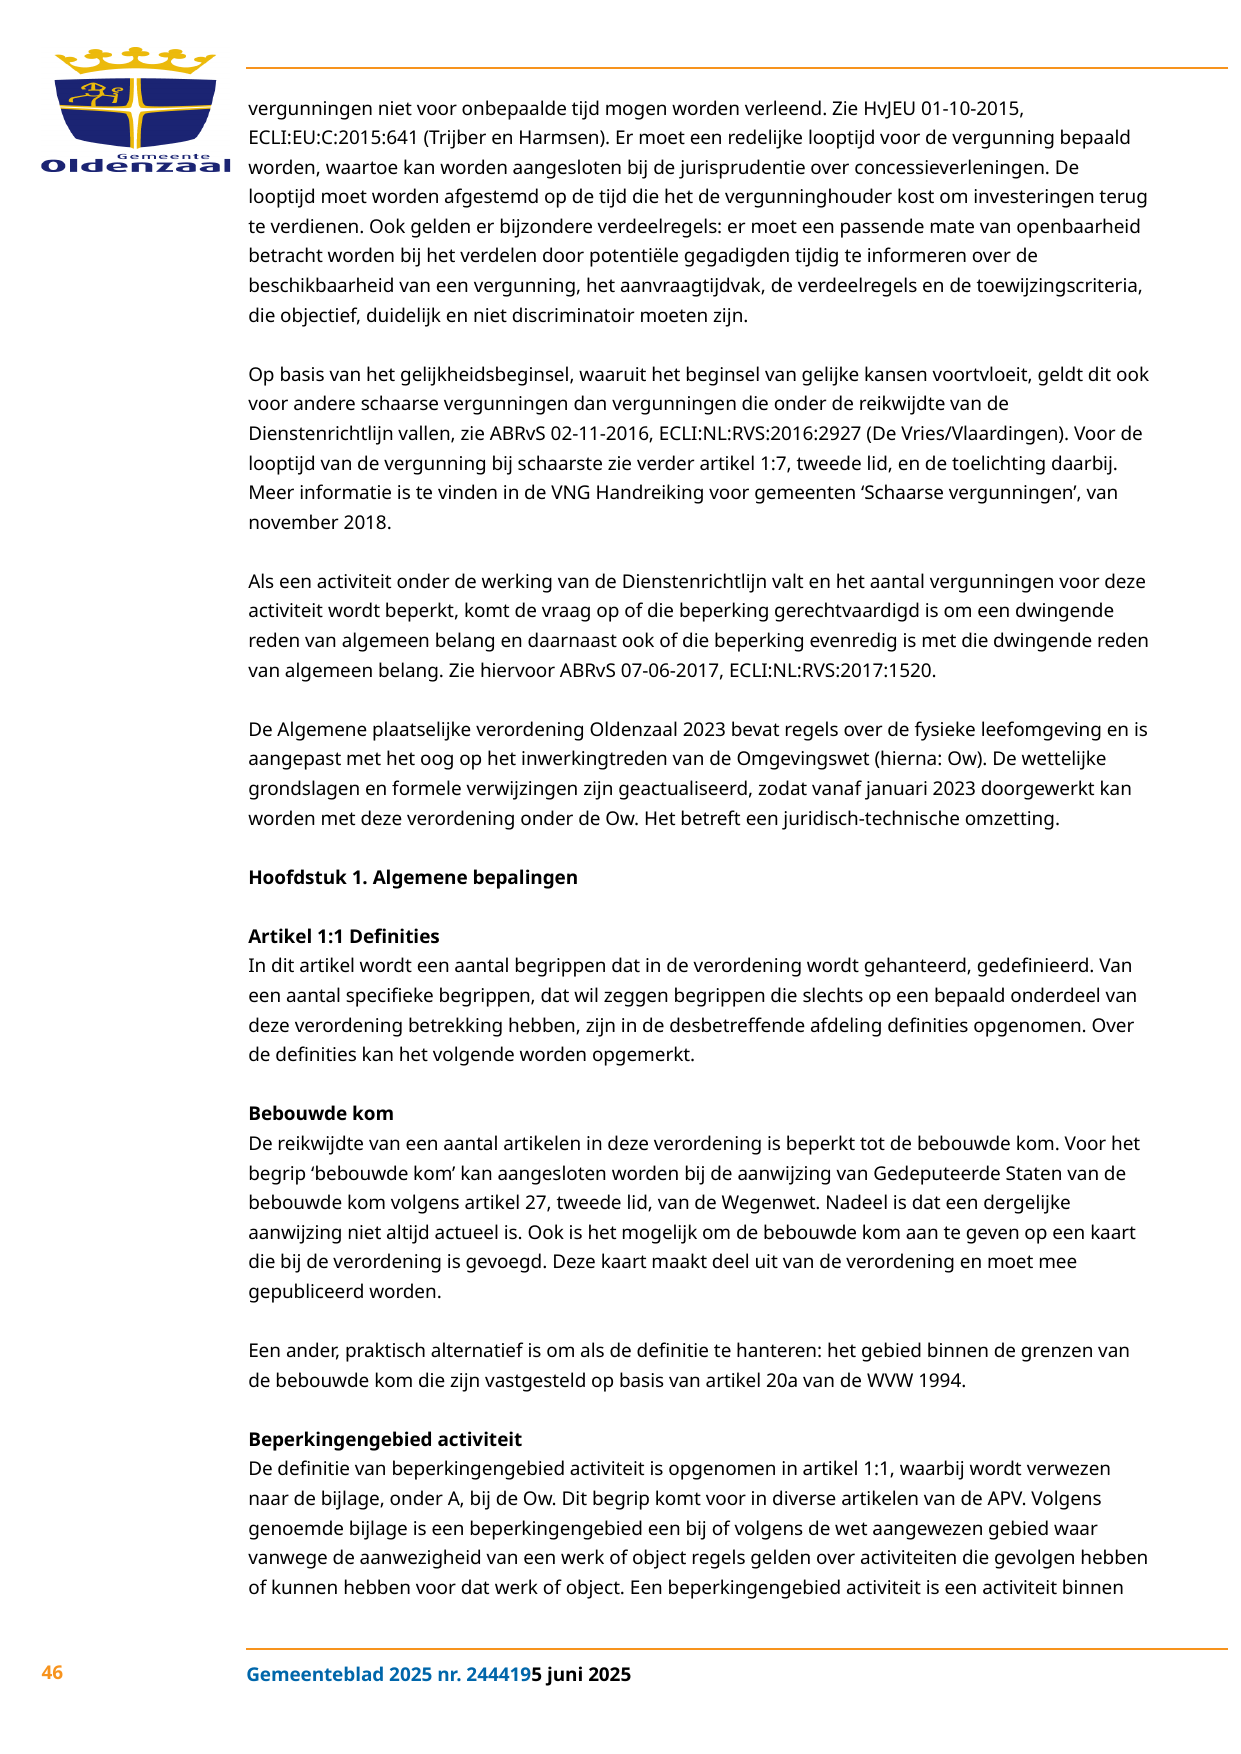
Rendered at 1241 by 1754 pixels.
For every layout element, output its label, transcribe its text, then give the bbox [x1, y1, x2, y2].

text Bebouwde kom [248, 1101, 1152, 1126]
text Artikel 1:1 Definities [248, 923, 1152, 949]
text De Algemene plaatselijke verordening Oldenzaal 2023 bevat regels over de fysieke leefomgeving en is aangepast met het oog op het inwerkingtreden van de Omgevingswet (hierna: Ow). De wettelijke grondslagen en formele verwijzingen zijn geactualiseerd, zodat vanaf januari 2023 doorgewerkt kan worden met deze verordening onder de Ow. Het betreft een juridisch-technische omzetting. [248, 716, 1152, 831]
text Beperkingengebied activiteit [248, 1426, 1152, 1452]
text Een ander, praktisch alternatief is om als de definitie te hanteren: het gebied binnen de grenzen van de bebouwde kom die zijn vastgesteld op basis van artikel 20a van de WVW 1994. [248, 1337, 1152, 1393]
text vergunningen niet voor onbepaalde tijd mogen worden verleend. Zie HvJEU 01-10-2015, ECLI:EU:C:2015:641 (Trijber en Harmsen). Er moet een redelijke looptijd voor de vergunning bepaald worden, waartoe kan worden aangesloten bij de jurisprudentie over concessieverleningen. De looptijd moet worden afgestemd op de tijd die het de vergunninghouder kost om investeringen terug te verdienen. Ook gelden er bijzondere verdeelregels: er moet een passende mate van openbaarheid betracht worden bij het verdelen door potentiële gegadigden tijdig te informeren over de beschikbaarheid van een vergunning, het aanvraagtijdvak, de verdeelregels en de toewijzingscriteria, die objectief, duidelijk en niet discriminatoir moeten zijn. [248, 95, 1152, 328]
text Op basis van het gelijkheidsbeginsel, waaruit het beginsel van gelijke kansen voortvloeit, geldt dit ook voor andere schaarse vergunningen dan vergunningen die onder de reikwijdte van de Dienstenrichtlijn vallen, zie ABRvS 02-11-2016, ECLI:NL:RVS:2016:2927 (De Vries/Vlaardingen). Voor de looptijd van de vergunning bij schaarste zie verder artikel 1:7, tweede lid, en de toelichting daarbij. Meer informatie is te vinden in de VNG Handreiking voor gemeenten ‘Schaarse vergunningen’, van november 2018. [248, 361, 1152, 535]
text Hoofdstuk 1. Algemene bepalingen [248, 864, 1152, 890]
picture [41, 47, 231, 172]
text De reikwijdte van een aantal artikelen in deze verordening is beperkt tot de bebouwde kom. Voor het begrip ‘bebouwde kom’ kan aangesloten worden bij de aanwijzing van Gedeputeerde Staten van de bebouwde kom volgens artikel 27, tweede lid, van de Wegenwet. Nadeel is dat een dergelijke aanwijzing niet altijd actueel is. Ook is het mogelijk om de bebouwde kom aan te geven op een kaart die bij de verordening is gevoegd. Deze kaart maakt deel uit van de verordening en moet mee gepubliceerd worden. [248, 1130, 1152, 1304]
text De definitie van beperkingengebied activiteit is opgenomen in artikel 1:1, waarbij wordt verwezen naar de bijlage, onder A, bij de Ow. Dit begrip komt voor in diverse artikelen van de APV. Volgens genoemde bijlage is een beperkingengebied een bij of volgens de wet aangewezen gebied waar vanwege de aanwezigheid van een werk of object regels gelden over activiteiten die gevolgen hebben of kunnen hebben voor dat werk of object. Een beperkingengebied activiteit is een activiteit binnen [248, 1456, 1152, 1600]
text In dit artikel wordt een aantal begrippen dat in de verordening wordt gehanteerd, gedefinieerd. Van een aantal specifieke begrippen, dat wil zeggen begrippen die slechts op een bepaald onderdeel van deze verordening betrekking hebben, zijn in de desbetreffende afdeling definities opgenomen. Over de definities kan het volgende worden opgemerkt. [248, 953, 1152, 1067]
text Als een activiteit onder de werking van de Dienstenrichtlijn valt en het aantal vergunningen voor deze activiteit wordt beperkt, komt de vraag op of die beperking gerechtvaardigd is om een dwingende reden van algemeen belang en daarnaast ook of die beperking evenredig is met die dwingende reden van algemeen belang. Zie hiervoor ABRvS 07-06-2017, ECLI:NL:RVS:2017:1520. [248, 568, 1152, 683]
